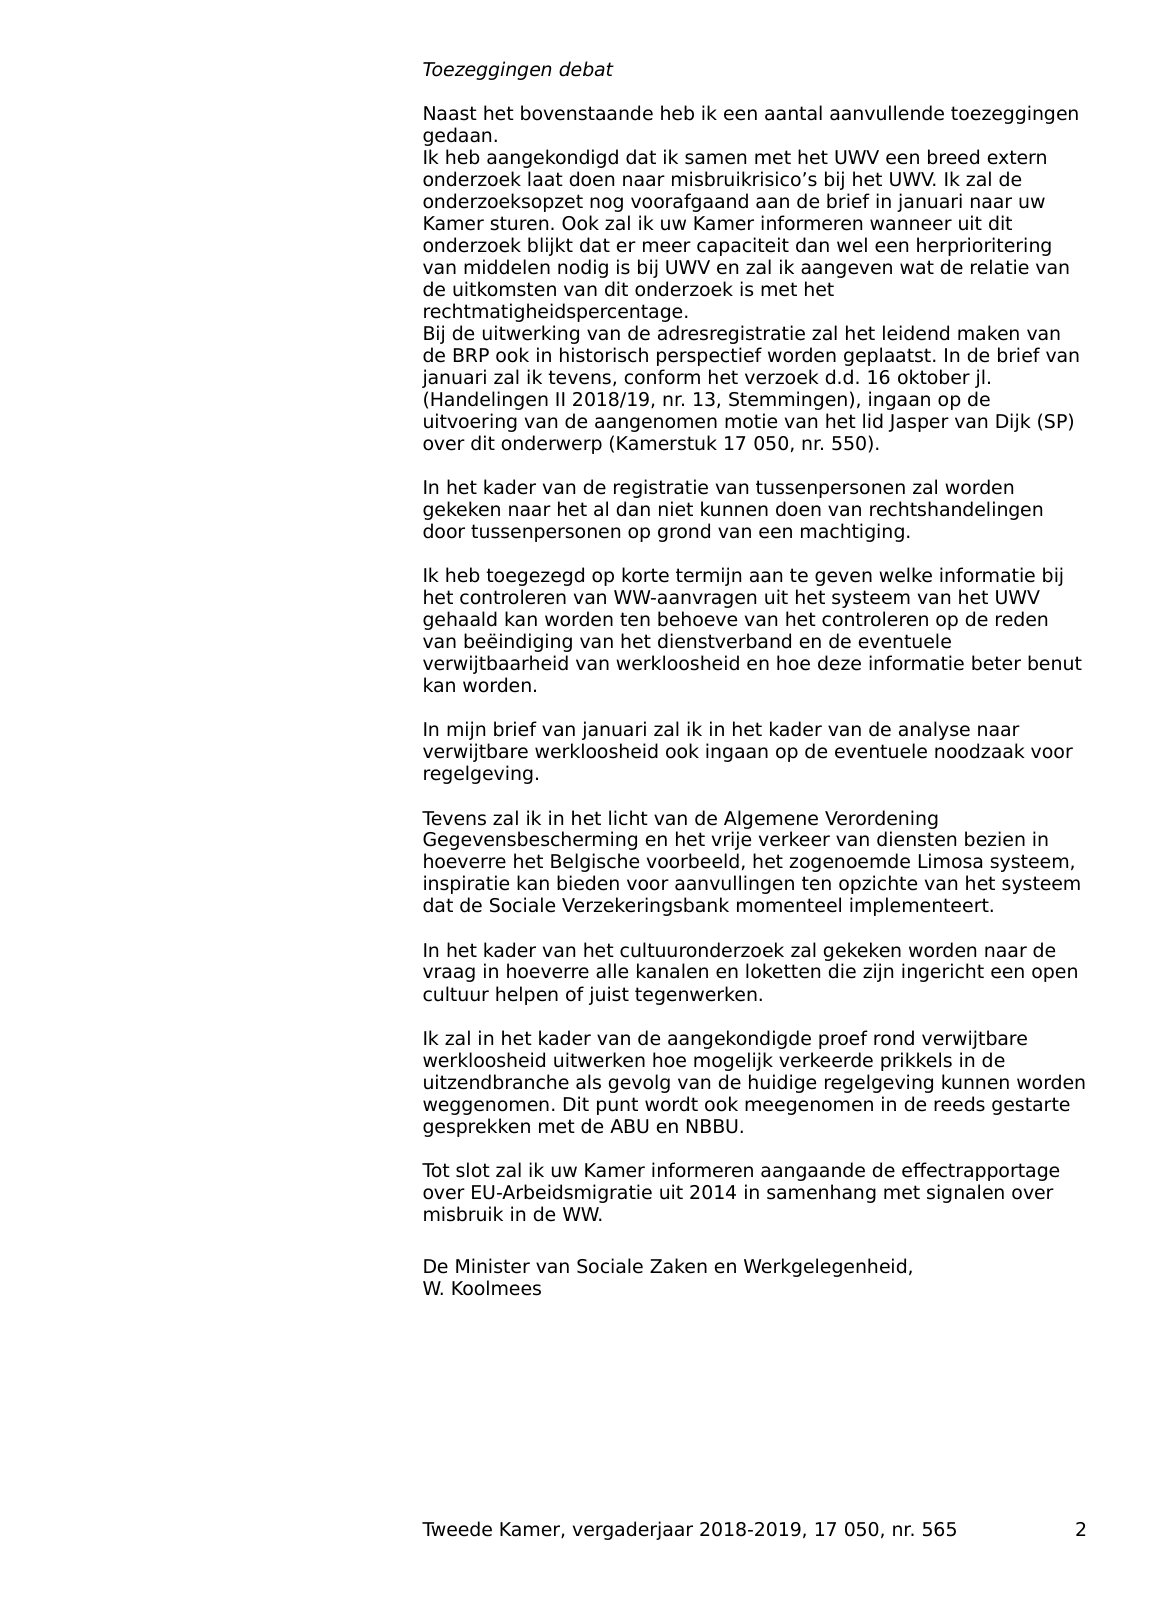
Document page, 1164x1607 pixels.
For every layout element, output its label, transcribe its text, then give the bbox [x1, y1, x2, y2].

text Tevens zal ik in het licht van de Algemene Verordening Gegevensbescherming en het vrije verkeer van diensten bezien in hoeverre het Belgische voorbeeld, het zogenoemde Limosa systeem, inspiratie kan bieden voor aanvullingen ten opzichte van het systeem dat de Sociale Verzekeringsbank momenteel implementeert. [422, 807, 1087, 917]
text Tot slot zal ik uw Kamer informeren aangaande de effectrapportage over EU-Arbeidsmigratie uit 2014 in samenhang met signalen over misbruik in de WW. [422, 1160, 1087, 1226]
text Ik heb toegezegd op korte termijn aan te geven welke informatie bij het controleren van WW-aanvragen uit het systeem van het UWV gehaald kan worden ten behoeve van het controleren op de reden van beëindiging van het dienstverband en de eventuele verwijtbaarheid van werkloosheid en hoe deze informatie beter benut kan worden. [422, 565, 1087, 697]
text In het kader van de registratie van tussenpersonen zal worden gekeken naar het al dan niet kunnen doen van rechtshandelingen door tussenpersonen op grond van een machtiging. [422, 477, 1087, 543]
text Bij de uitwerking van de adresregistratie zal het leidend maken van de BRP ook in historisch perspectief worden geplaatst. In de brief van januari zal ik tevens, conform het verzoek d.d. 16 oktober jl. (Handelingen II 2018/19, nr. 13, Stemmingen), ingaan op de uitvoering van de aangenomen motie van het lid Jasper van Dijk (SP) over dit onderwerp (Kamerstuk 17 050, nr. 550). [422, 323, 1087, 455]
text Naast het bovenstaande heb ik een aantal aanvullende toezeggingen gedaan. [422, 103, 1087, 147]
subtitle Toezeggingen debat [422, 59, 1087, 81]
text In het kader van het cultuuronderzoek zal gekeken worden naar de vraag in hoeverre alle kanalen en loketten die zijn ingericht een open cultuur helpen of juist tegenwerken. [422, 939, 1087, 1005]
text Ik zal in het kader van de aangekondigde proef rond verwijtbare werkloosheid uitwerken hoe mogelijk verkeerde prikkels in de uitzendbranche als gevolg van de huidige regelgeving kunnen worden weggenomen. Dit punt wordt ook meegenomen in de reeds gestarte gesprekken met de ABU en NBBU. [422, 1028, 1087, 1137]
text De Minister van Sociale Zaken en Werkgelegenheid, W. Koolmees [422, 1256, 1087, 1299]
text Ik heb aangekondigd dat ik samen met het UWV een breed extern onderzoek laat doen naar misbruikrisico’s bij het UWV. Ik zal de onderzoeksopzet nog voorafgaand aan de brief in januari naar uw Kamer sturen. Ook zal ik uw Kamer informeren wanneer uit dit onderzoek blijkt dat er meer capaciteit dan wel een herprioritering van middelen nodig is bij UWV en zal ik aangeven wat de relatie van de uitkomsten van dit onderzoek is met het rechtmatigheidspercentage. [422, 147, 1087, 323]
text In mijn brief van januari zal ik in het kader van de analyse naar verwijtbare werkloosheid ook ingaan op de eventuele noodzaak voor regelgeving. [422, 719, 1087, 785]
